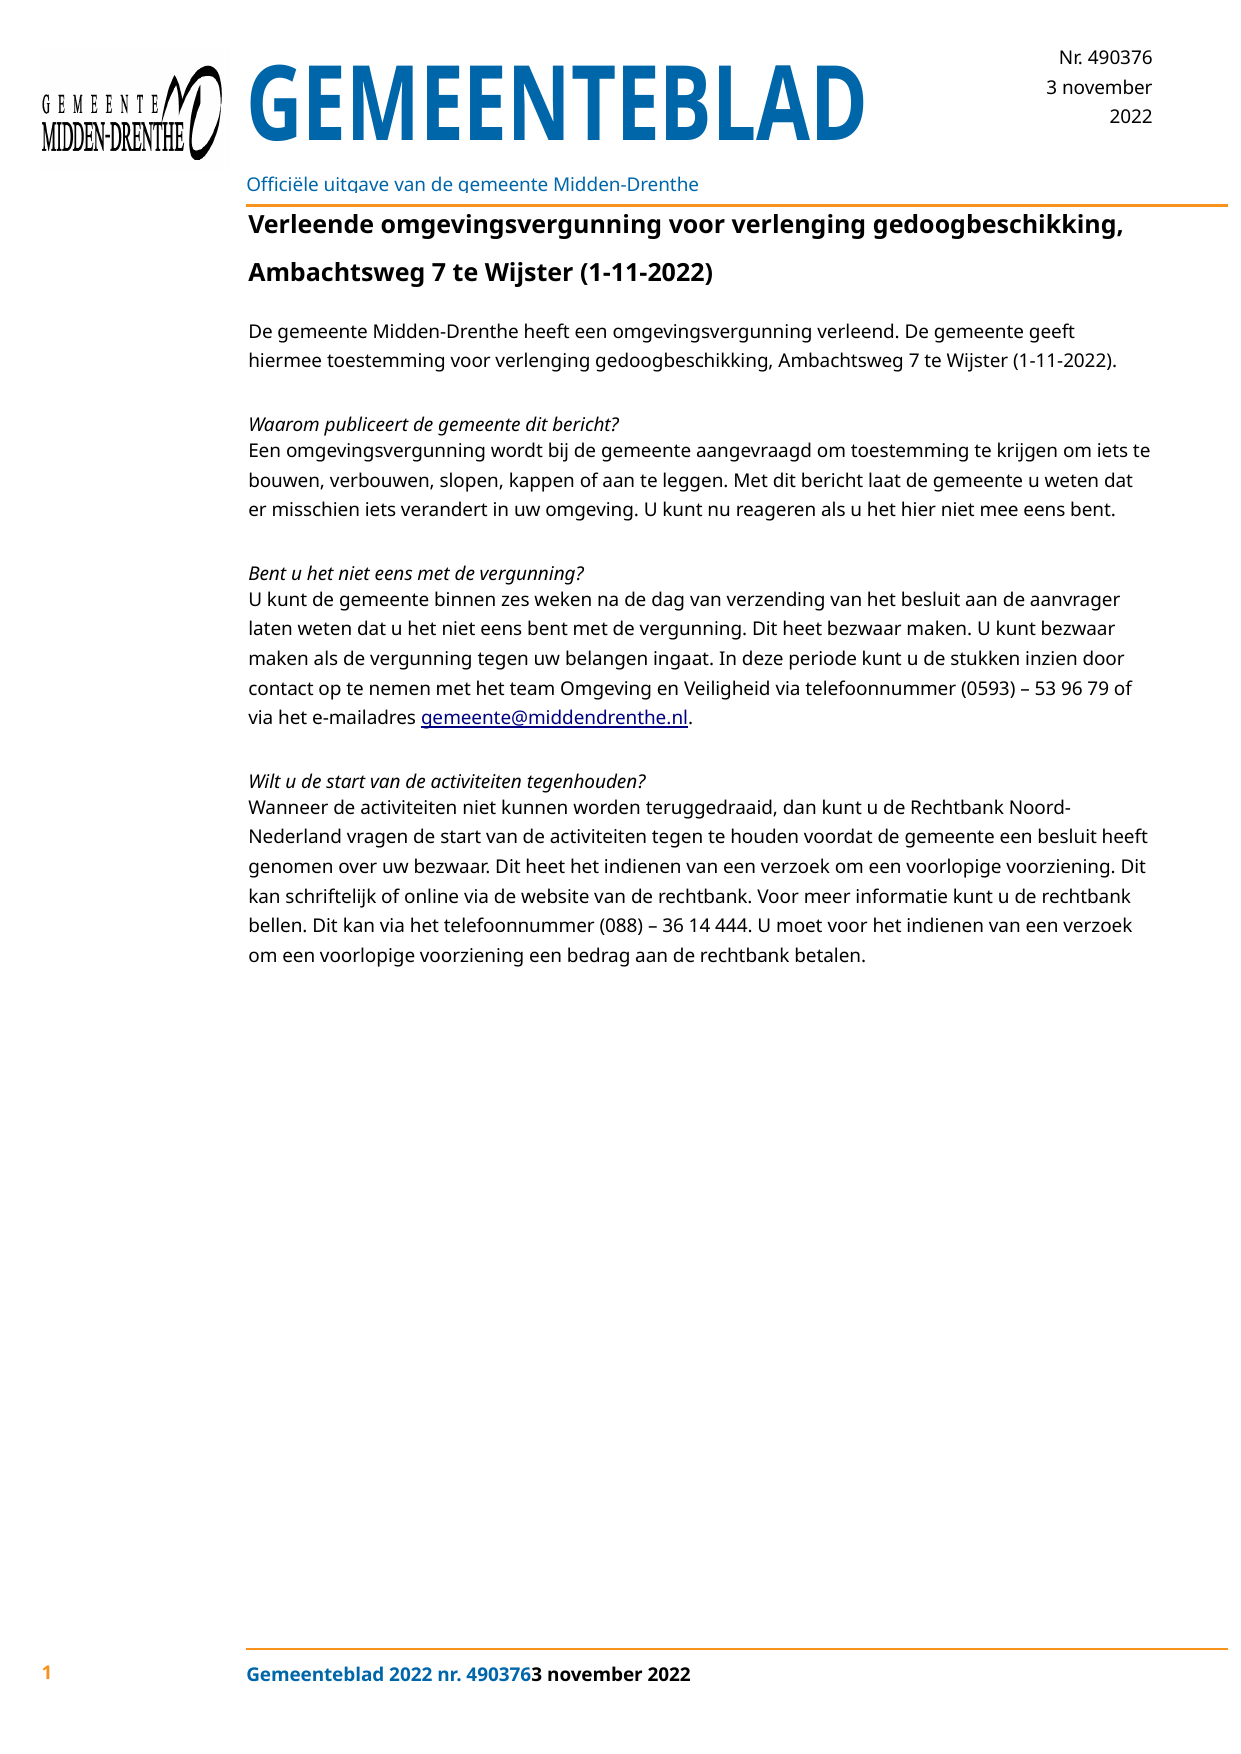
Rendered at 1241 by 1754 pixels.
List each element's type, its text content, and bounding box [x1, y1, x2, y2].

text Verleende omgevingsvergunning voor verlenging gedoogbeschikking, Ambachtsweg 7 te Wijster (1-11-2022) [248, 207, 1152, 288]
picture [41, 47, 231, 172]
text Bent u het niet eens met de vergunning? [248, 560, 1152, 586]
text Wilt u de start van de activiteiten tegenhouden? [248, 768, 1152, 794]
text U kunt de gemeente binnen zes weken na de dag van verzending van het besluit aan de aanvrager laten weten dat u het niet eens bent met de vergunning. Dit heet bezwaar maken. U kunt bezwaar maken als de vergunning tegen uw belangen ingaat. In deze periode kunt u de stukken inzien door contact op te nemen met het team Omgeving en Veiligheid via telefoonnummer (0593) – 53 96 79 of via het e-mailadres gemeente@middendrenthe.nl. [248, 586, 1152, 730]
text Een omgevingsvergunning wordt bij de gemeente aangevraagd om toestemming te krijgen om iets te bouwen, verbouwen, slopen, kappen of aan te leggen. Met dit bericht laat de gemeente u weten dat er misschien iets verandert in uw omgeving. U kunt nu reageren als u het hier niet mee eens bent. [248, 437, 1152, 522]
text De gemeente Midden-Drenthe heeft een omgevingsvergunning verleend. De gemeente geeft hiermee toestemming voor verlenging gedoogbeschikking, Ambachtsweg 7 te Wijster (1-11-2022). [248, 318, 1152, 373]
text Wanneer de activiteiten niet kunnen worden teruggedraaid, dan kunt u de Rechtbank Noord-Nederland vragen de start van de activiteiten tegen te houden voordat de gemeente een besluit heeft genomen over uw bezwaar. Dit heet het indienen van een verzoek om een voorlopige voorziening. Dit kan schriftelijk of online via de website van de rechtbank. Voor meer informatie kunt u de rechtbank bellen. Dit kan via het telefoonnummer (088) – 36 14 444. U moet voor het indienen van een verzoek om een voorlopige voorziening een bedrag aan de rechtbank betalen. [248, 794, 1152, 968]
text Waarom publiceert de gemeente dit bericht? [248, 411, 1152, 437]
